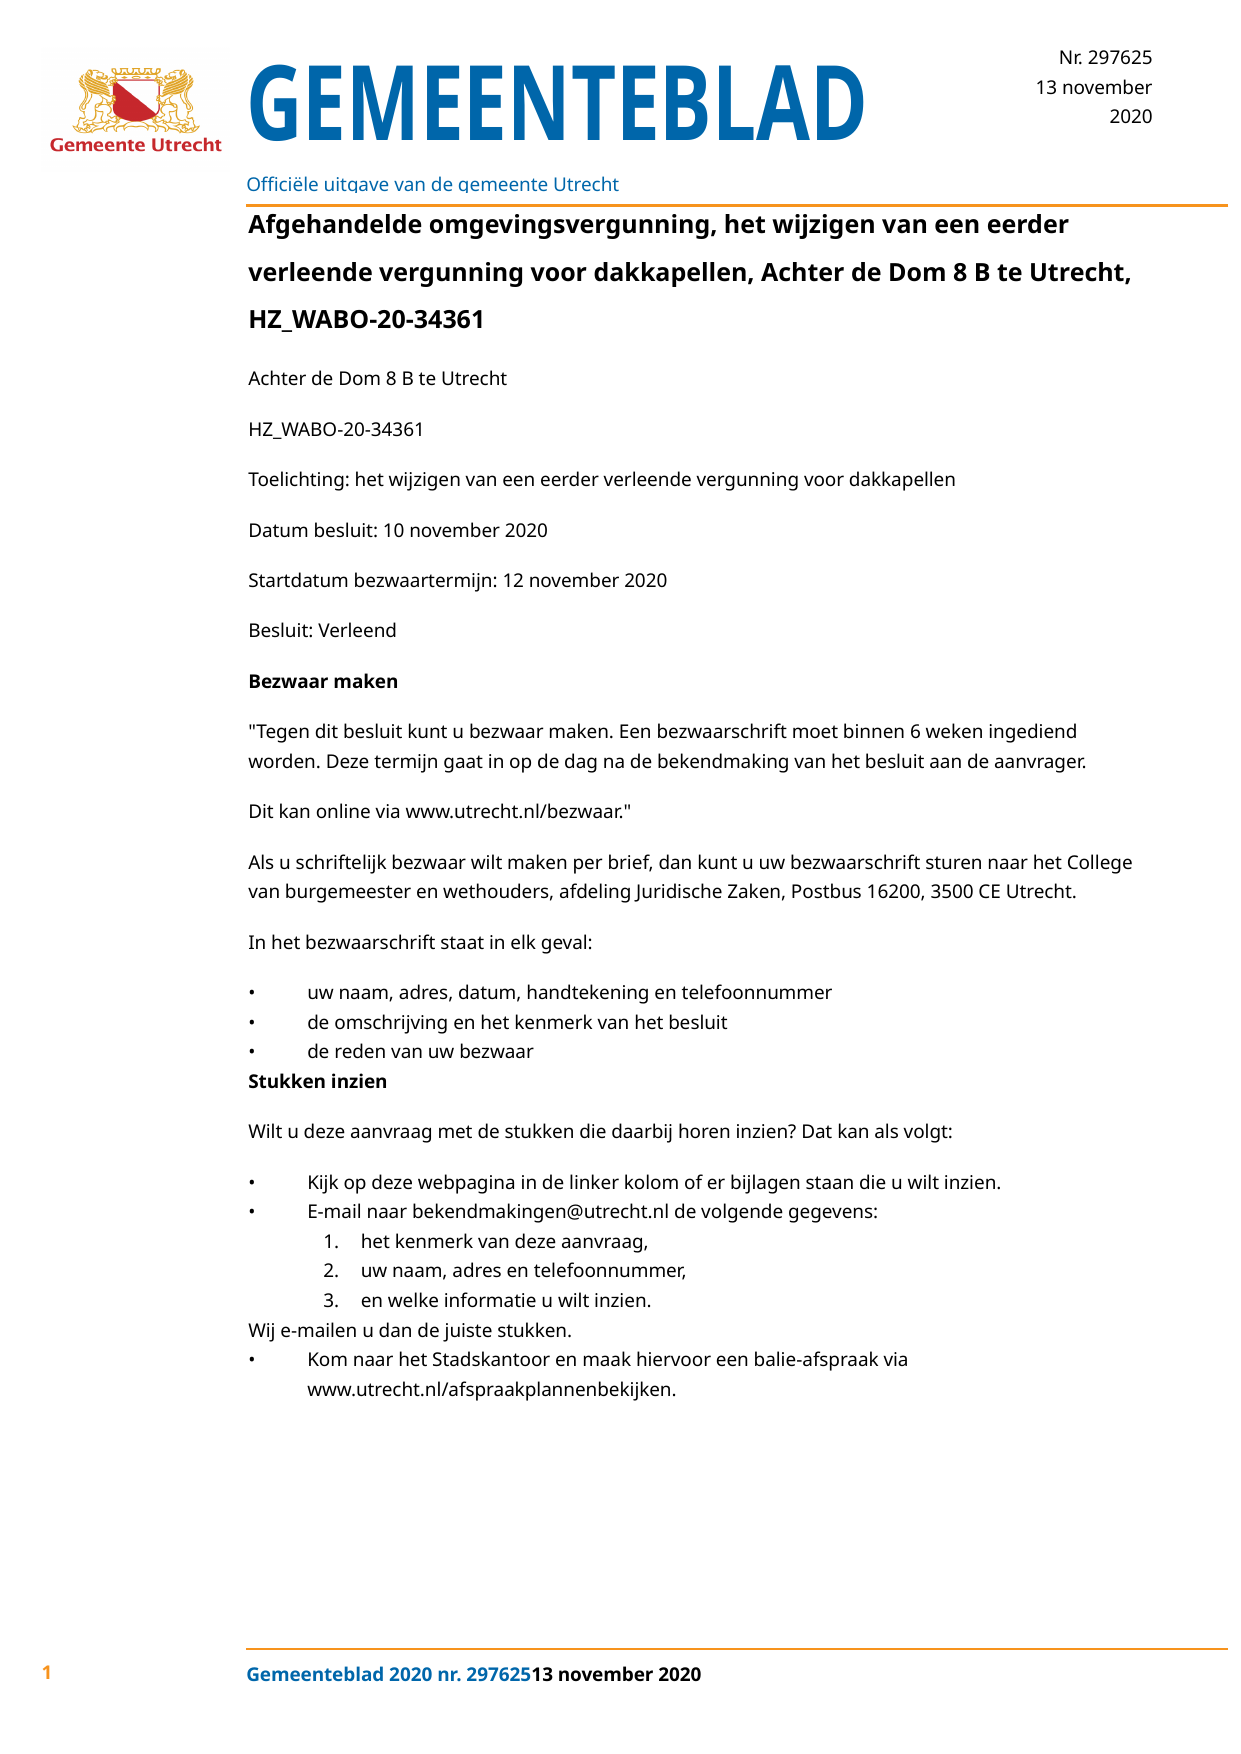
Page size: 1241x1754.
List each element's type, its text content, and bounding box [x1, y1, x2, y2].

text Wij e-mailen u dan de juiste stukken. [248, 1317, 1152, 1342]
text In het bezwaarschrift staat in elk geval: [248, 929, 1152, 954]
text Dit kan online via www.utrecht.nl/bezwaar." [248, 798, 1152, 824]
list Kijk op deze webpagina in de linker kolom of er bijlagen staan die u wilt inzien. [248, 1169, 1152, 1194]
text Toelichting: het wijzigen van een eerder verleende vergunning voor dakkapellen [248, 466, 1152, 492]
text Wilt u deze aanvraag met de stukken die daarbij horen inzien? Dat kan als volgt: [248, 1118, 1152, 1144]
list het kenmerk van deze aanvraag, [323, 1228, 1152, 1254]
text Startdatum bezwaartermijn: 12 november 2020 [248, 567, 1152, 593]
text Afgehandelde omgevingsvergunning, het wijzigen van een eerder verleende vergunning voor dakkapellen, Achter de Dom 8 B te Utrecht, HZ_WABO-20-34361 [248, 207, 1152, 336]
text Besluit: Verleend [248, 618, 1152, 643]
list de omschrijving en het kenmerk van het besluit [248, 1009, 1152, 1034]
list en welke informatie u wilt inzien. [323, 1287, 1152, 1313]
text HZ_WABO-20-34361 [248, 416, 1152, 442]
text Als u schriftelijk bezwaar wilt maken per brief, dan kunt u uw bezwaarschrift sturen naar het College van burgemeester en wethouders, afdeling Juridische Zaken, Postbus 16200, 3500 CE Utrecht. [248, 849, 1152, 904]
text Datum besluit: 10 november 2020 [248, 517, 1152, 542]
picture [41, 47, 231, 172]
text Stukken inzien [248, 1068, 1152, 1094]
list uw naam, adres en telefoonnummer, [323, 1258, 1152, 1283]
list E-mail naar bekendmakingen@utrecht.nl de volgende gegevens: [248, 1198, 1152, 1224]
list de reden van uw bezwaar [248, 1038, 1152, 1064]
text Achter de Dom 8 B te Utrecht [248, 366, 1152, 391]
text "Tegen dit besluit kunt u bezwaar maken. Een bezwaarschrift moet binnen 6 weken ingediend worden. Deze termijn gaat in op de dag na de bekendmaking van het besluit aan de aanvrager. [248, 718, 1152, 774]
text Bezwaar maken [248, 668, 1152, 694]
list uw naam, adres, datum, handtekening en telefoonnummer [248, 979, 1152, 1005]
list Kom naar het Stadskantoor en maak hiervoor een balie-afspraak via www.utrecht.nl/afspraakplannenbekijken. [248, 1346, 1152, 1402]
